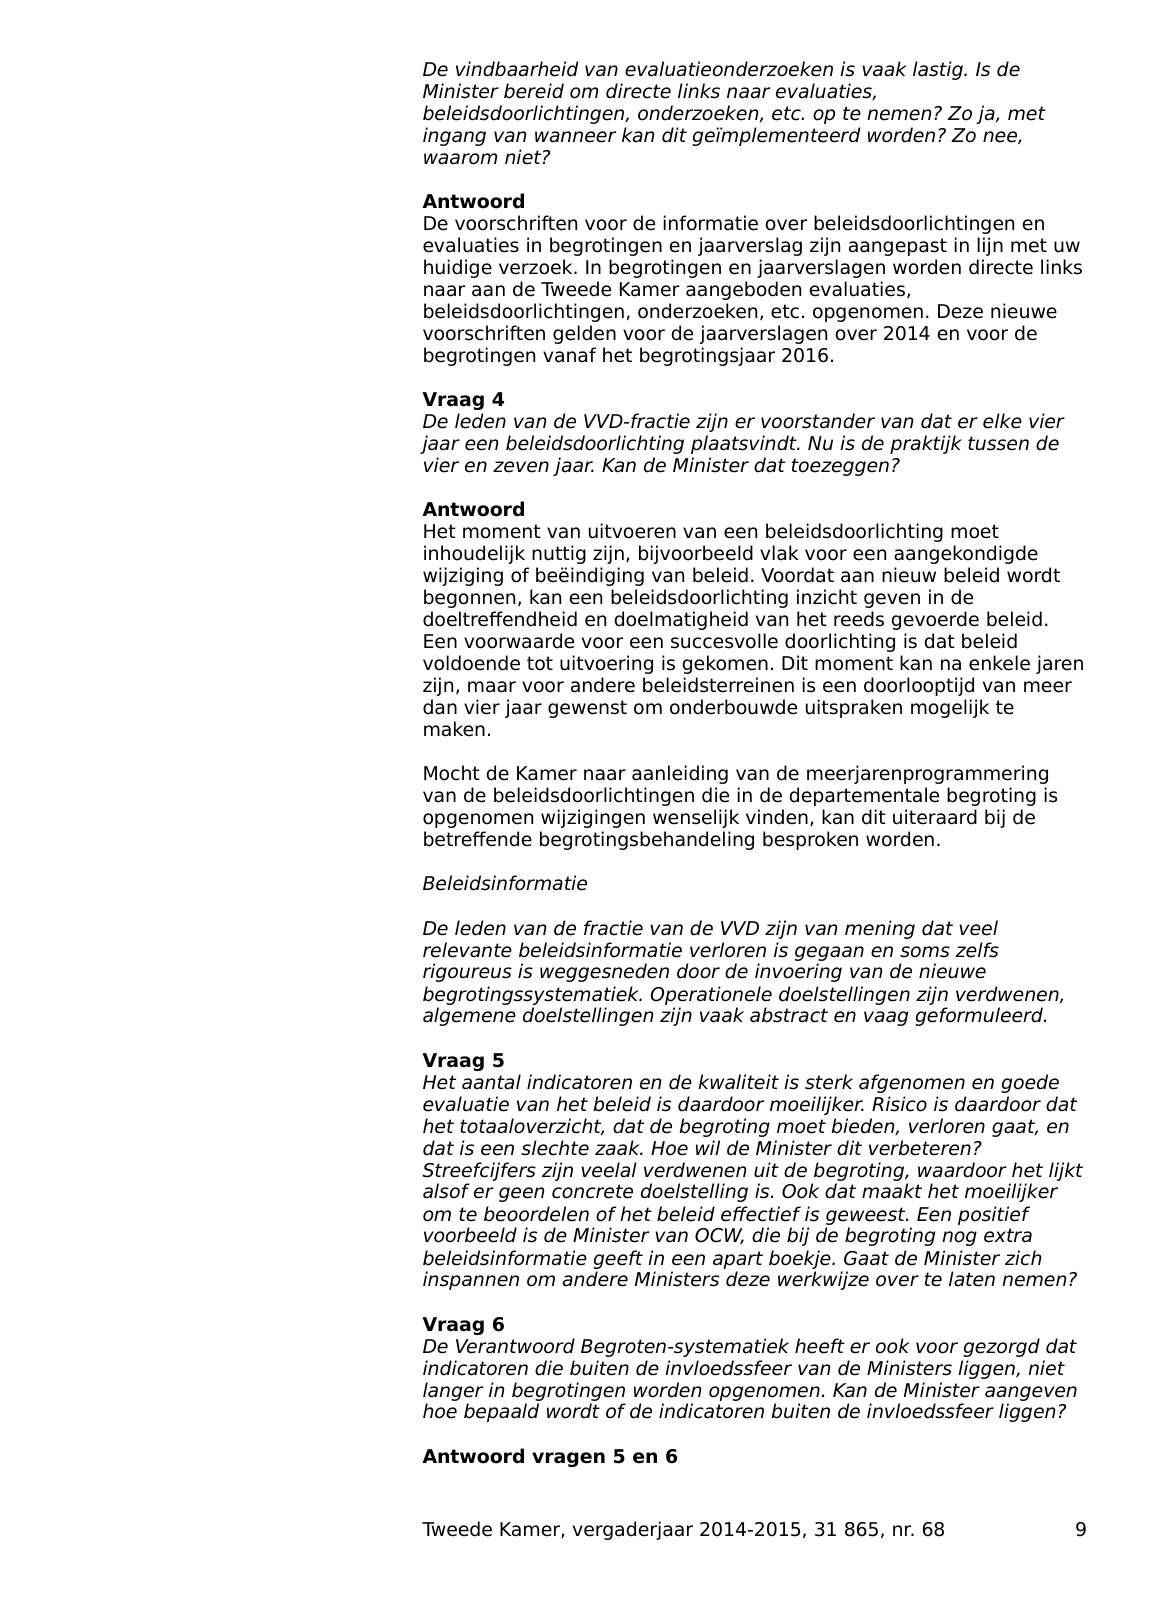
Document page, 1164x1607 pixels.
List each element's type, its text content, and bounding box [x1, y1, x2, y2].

text De voorschriften voor de informatie over beleidsdoorlichtingen en evaluaties in begrotingen en jaarverslag zijn aangepast in lijn met uw huidige verzoek. In begrotingen en jaarverslagen worden directe links naar aan de Tweede Kamer aangeboden evaluaties, beleidsdoorlichtingen, onderzoeken, etc. opgenomen. Deze nieuwe voorschriften gelden voor de jaarverslagen over 2014 en voor de begrotingen vanaf het begrotingsjaar 2016. [422, 213, 1087, 367]
text Een voorwaarde voor een succesvolle doorlichting is dat beleid voldoende tot uitvoering is gekomen. Dit moment kan na enkele jaren zijn, maar voor andere beleidsterreinen is een doorlooptijd van meer dan vier jaar gewenst om onderbouwde uitspraken mogelijk te maken. [422, 631, 1087, 741]
text Vraag 4 [422, 389, 1087, 411]
text Het moment van uitvoeren van een beleidsdoorlichting moet inhoudelijk nuttig zijn, bijvoorbeeld vlak voor een aangekondigde wijziging of beëindiging van beleid. Voordat aan nieuw beleid wordt begonnen, kan een beleidsdoorlichting inzicht geven in de doeltreffendheid en doelmatigheid van het reeds gevoerde beleid. [422, 521, 1087, 631]
text Antwoord [422, 499, 1087, 521]
text Antwoord vragen 5 en 6 [422, 1446, 1087, 1468]
text Het aantal indicatoren en de kwaliteit is sterk afgenomen en goede evaluatie van het beleid is daardoor moeilijker. Risico is daardoor dat het totaaloverzicht, dat de begroting moet bieden, verloren gaat, en dat is een slechte zaak. Hoe wil de Minister dit verbeteren? Streefcijfers zijn veelal verdwenen uit de begroting, waardoor het lijkt alsof er geen concrete doelstelling is. Ook dat maakt het moeilijker om te beoordelen of het beleid effectief is geweest. Een positief voorbeeld is de Minister van OCW, die bij de begroting nog extra beleidsinformatie geeft in een apart boekje. Gaat de Minister zich inspannen om andere Ministers deze werkwijze over te laten nemen? [422, 1072, 1087, 1291]
text Vraag 5 [422, 1049, 1087, 1072]
subtitle Beleidsinformatie [422, 873, 1087, 895]
text Antwoord [422, 191, 1087, 213]
text De vindbaarheid van evaluatieonderzoeken is vaak lastig. Is de Minister bereid om directe links naar evaluaties, beleidsdoorlichtingen, onderzoeken, etc. op te nemen? Zo ja, met ingang van wanneer kan dit geïmplementeerd worden? Zo nee, waarom niet? [422, 59, 1087, 169]
text De Verantwoord Begroten-systematiek heeft er ook voor gezorgd dat indicatoren die buiten de invloedssfeer van de Ministers liggen, niet langer in begrotingen worden opgenomen. Kan de Minister aangeven hoe bepaald wordt of de indicatoren buiten de invloedssfeer liggen? [422, 1336, 1087, 1423]
text Mocht de Kamer naar aanleiding van de meerjarenprogrammering van de beleidsdoorlichtingen die in de departementale begroting is opgenomen wijzigingen wenselijk vinden, kan dit uiteraard bij de betreffende begrotingsbehandeling besproken worden. [422, 763, 1087, 851]
text De leden van de VVD-fractie zijn er voorstander van dat er elke vier jaar een beleidsdoorlichting plaatsvindt. Nu is de praktijk tussen de vier en zeven jaar. Kan de Minister dat toezeggen? [422, 411, 1087, 477]
text Vraag 6 [422, 1313, 1087, 1336]
text De leden van de fractie van de VVD zijn van mening dat veel relevante beleidsinformatie verloren is gegaan en soms zelfs rigoureus is weggesneden door de invoering van de nieuwe begrotingssystematiek. Operationele doelstellingen zijn verdwenen, algemene doelstellingen zijn vaak abstract en vaag geformuleerd. [422, 917, 1087, 1027]
